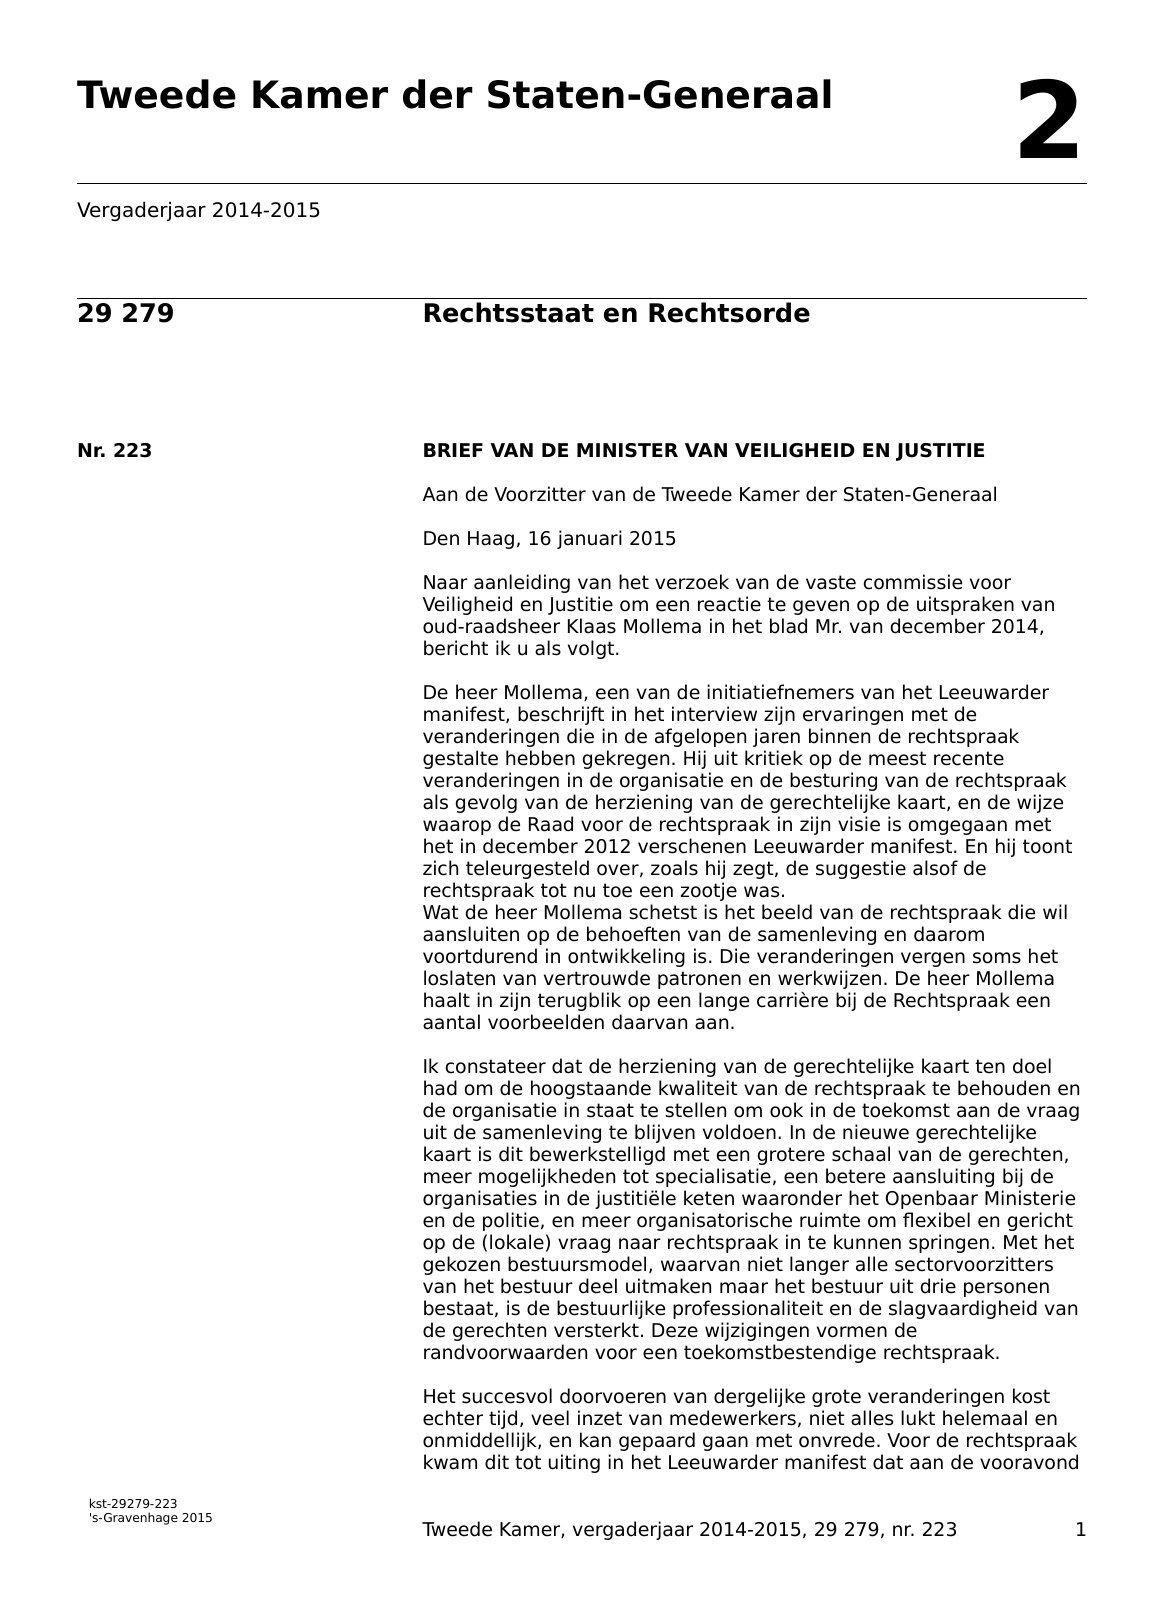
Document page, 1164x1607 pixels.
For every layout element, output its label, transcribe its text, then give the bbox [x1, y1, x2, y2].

text De heer Mollema, een van de initiatiefnemers van het Leeuwarder manifest, beschrijft in het interview zijn ervaringen met de veranderingen die in de afgelopen jaren binnen de rechtspraak gestalte hebben gekregen. Hij uit kritiek op de meest recente veranderingen in de organisatie en de besturing van de rechtspraak als gevolg van de herziening van de gerechtelijke kaart, en de wijze waarop de Raad voor de rechtspraak in zijn visie is omgegaan met het in december 2012 verschenen Leeuwarder manifest. En hij toont zich teleurgesteld over, zoals hij zegt, de suggestie alsof de rechtspraak tot nu toe een zootje was. [422, 682, 1087, 902]
text 's-Gravenhage 2015 [88, 1511, 323, 1525]
text Aan de Voorzitter van de Tweede Kamer der Staten-Generaal [422, 484, 1087, 506]
text Naar aanleiding van het verzoek van de vaste commissie voor Veiligheid en Justitie om een reactie te geven op de uitspraken van oud-raadsheer Klaas Mollema in het blad Mr. van december 2014, bericht ik u als volgt. [422, 572, 1087, 660]
text Ik constateer dat de herziening van de gerechtelijke kaart ten doel had om de hoogstaande kwaliteit van de rechtspraak te behouden en de organisatie in staat te stellen om ook in de toekomst aan de vraag uit de samenleving te blijven voldoen. In de nieuwe gerechtelijke kaart is dit bewerkstelligd met een grotere schaal van de gerechten, meer mogelijkheden tot specialisatie, een betere aansluiting bij de organisaties in de justitiële keten waaronder het Openbaar Ministerie en de politie, en meer organisatorische ruimte om flexibel en gericht op de (lokale) vraag naar rechtspraak in te kunnen springen. Met het gekozen bestuursmodel, waarvan niet langer alle sectorvoorzitters van het bestuur deel uitmaken maar het bestuur uit drie personen bestaat, is de bestuurlijke professionaliteit en de slagvaardigheid van de gerechten versterkt. Deze wijzigingen vormen de randvoorwaarden voor een toekomstbestendige rechtspraak. [422, 1056, 1087, 1364]
table_header 2 [886, 59, 1087, 183]
table_cell Vergaderjaar 2014-2015 [77, 184, 1087, 298]
table_header Tweede Kamer der Staten-Generaal [77, 59, 886, 183]
text Den Haag, 16 januari 2015 [422, 528, 1087, 550]
text Het succesvol doorvoeren van dergelijke grote veranderingen kost echter tijd, veel inzet van medewerkers, niet alles lukt helemaal en onmiddellijk, en kan gepaard gaan met onvrede. Voor de rechtspraak kwam dit tot uiting in het Leeuwarder manifest dat aan de vooravond [422, 1386, 1087, 1474]
subtitle Nr. 223 BRIEF VAN DE MINISTER VAN VEILIGHEID EN JUSTITIE [77, 440, 1087, 462]
text kst-29279-223 [88, 1497, 323, 1511]
text Wat de heer Mollema schetst is het beeld van de rechtspraak die wil aansluiten op de behoeften van de samenleving en daarom voortdurend in ontwikkeling is. Die veranderingen vergen soms het loslaten van vertrouwde patronen en werkwijzen. De heer Mollema haalt in zijn terugblik op een lange carrière bij de Rechtspraak een aantal voorbeelden daarvan aan. [422, 902, 1087, 1034]
subtitle 29 279 Rechtsstaat en Rechtsorde [77, 299, 1087, 329]
